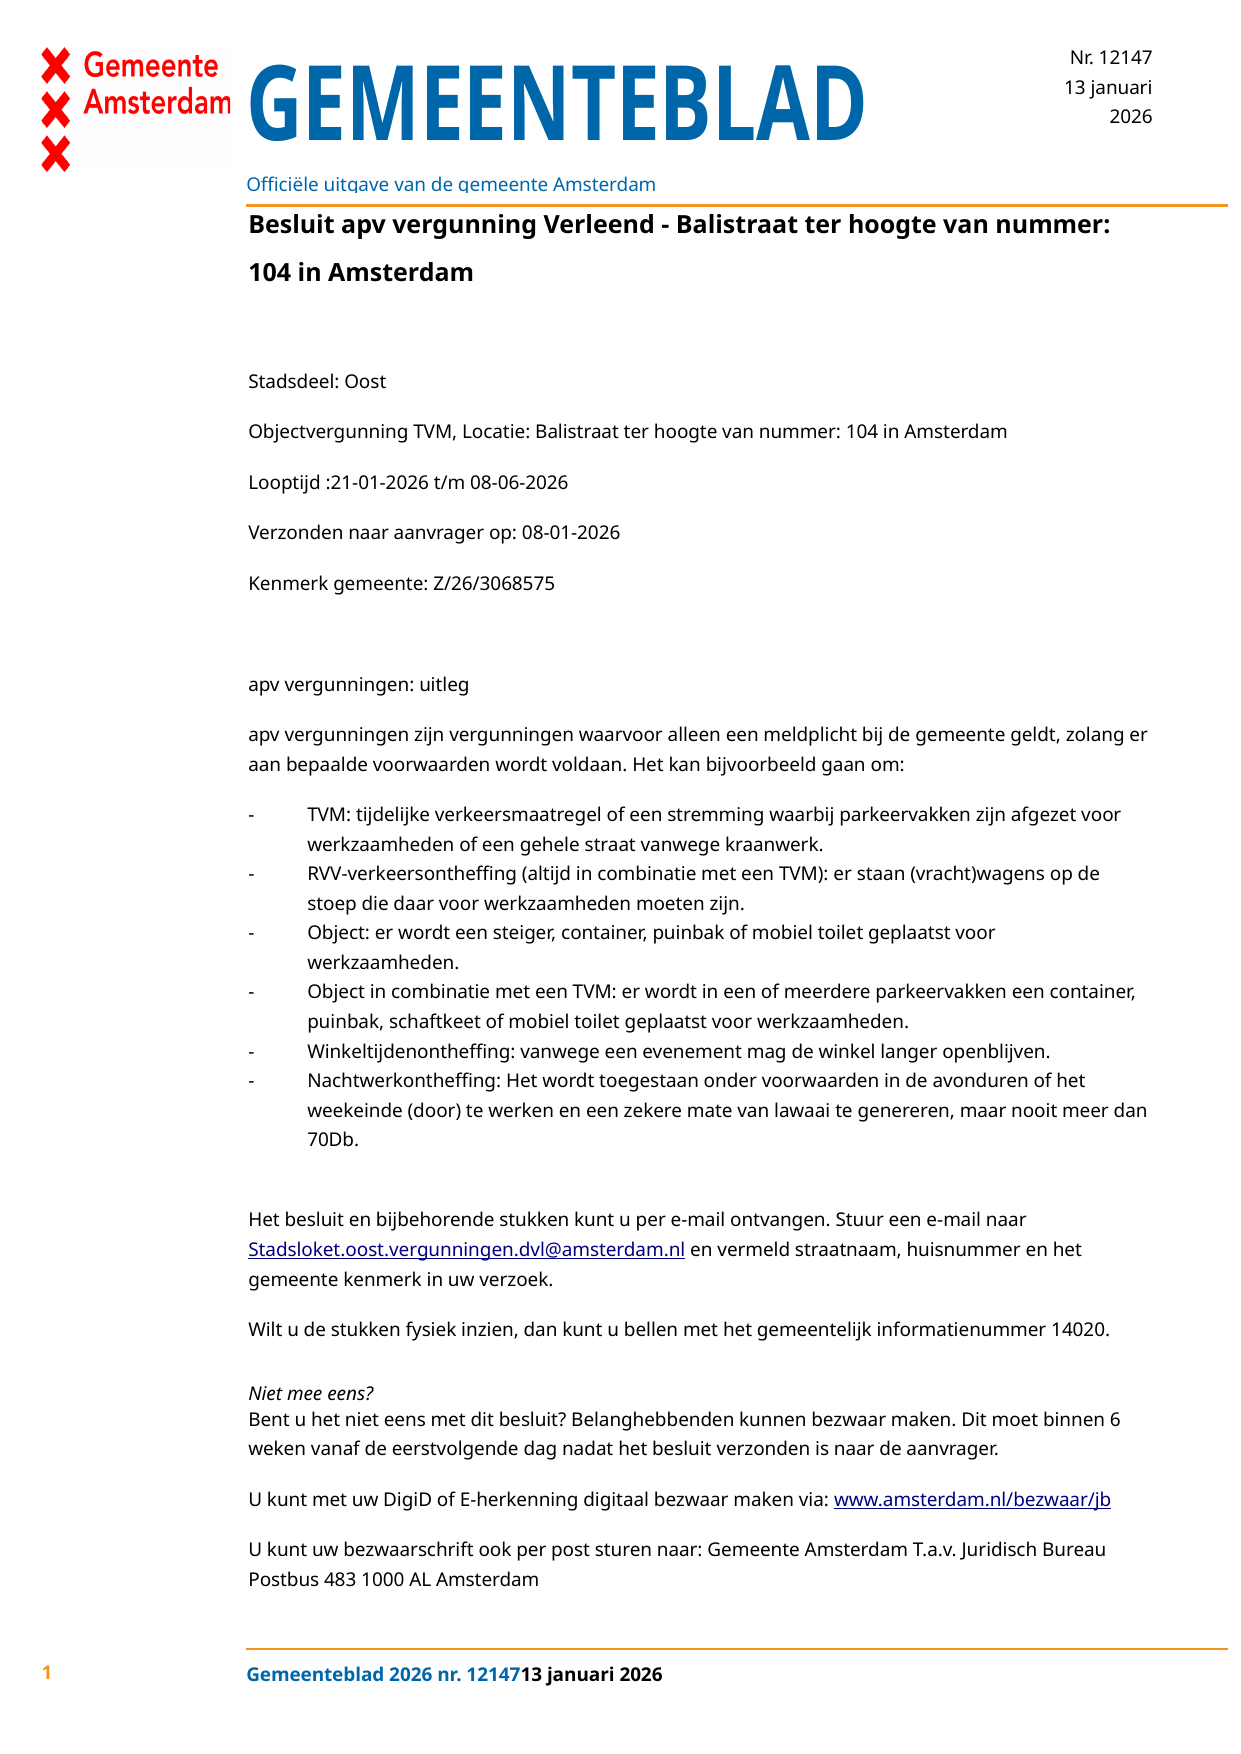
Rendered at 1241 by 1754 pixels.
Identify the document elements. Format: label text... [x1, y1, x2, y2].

text Verzonden naar aanvrager op: 08-01-2026 [248, 519, 1152, 545]
text apv vergunningen: uitleg [248, 671, 1152, 697]
list RVV-verkeersontheffing (altijd in combinatie met een TVM): er staan (vracht)wagens op de stoep die daar voor werkzaamheden moeten zijn. [248, 860, 1152, 916]
text Objectvergunning TVM, Locatie: Balistraat ter hoogte van nummer: 104 in Amsterdam [248, 419, 1152, 444]
text Bent u het niet eens met dit besluit? Belanghebbenden kunnen bezwaar maken. Dit moet binnen 6 weken vanaf de eerstvolgende dag nadat het besluit verzonden is naar de aanvrager. [248, 1406, 1152, 1461]
text Kenmerk gemeente: Z/26/3068575 [248, 570, 1152, 596]
text Besluit apv vergunning Verleend - Balistraat ter hoogte van nummer: 104 in Amsterdam [248, 207, 1152, 288]
list Winkeltijdenontheffing: vanwege een evenement mag de winkel langer openblijven. [248, 1038, 1152, 1064]
list Nachtwerkontheffing: Het wordt toegestaan onder voorwaarden in de avonduren of het weekeinde (door) te werken en een zekere mate van lawaai te genereren, maar nooit meer dan 70Db. [248, 1067, 1152, 1152]
text Looptijd :21-01-2026 t/m 08-06-2026 [248, 469, 1152, 495]
list TVM: tijdelijke verkeersmaatregel of een stremming waarbij parkeervakken zijn afgezet voor werkzaamheden of een gehele straat vanwege kraanwerk. [248, 801, 1152, 857]
text U kunt uw bezwaarschrift ook per post sturen naar: Gemeente Amsterdam T.a.v. Juridisch Bureau Postbus 483 1000 AL Amsterdam [248, 1536, 1152, 1592]
list Object: er wordt een steiger, container, puinbak of mobiel toilet geplaatst voor werkzaamheden. [248, 919, 1152, 975]
text U kunt met uw DigiD of E-herkenning digitaal bezwaar maken via: www.amsterdam.nl/bezwaar/jb [248, 1486, 1152, 1512]
text Het besluit en bijbehorende stukken kunt u per e-mail ontvangen. Stuur een e-mail naar Stadsloket.oost.vergunningen.dvl@amsterdam.nl en vermeld straatnaam, huisnummer en het gemeente kenmerk in uw verzoek. [248, 1207, 1152, 1292]
text apv vergunningen zijn vergunningen waarvoor alleen een meldplicht bij de gemeente geldt, zolang er aan bepaalde voorwaarden wordt voldaan. Het kan bijvoorbeeld gaan om: [248, 721, 1152, 777]
text Niet mee eens? [248, 1380, 1152, 1406]
picture [41, 47, 231, 172]
text Wilt u de stukken fysiek inzien, dan kunt u bellen met het gemeentelijk informatienummer 14020. [248, 1316, 1152, 1342]
text Stadsdeel: Oost [248, 368, 1152, 394]
list Object in combinatie met een TVM: er wordt in een of meerdere parkeervakken een container, puinbak, schaftkeet of mobiel toilet geplaatst voor werkzaamheden. [248, 979, 1152, 1034]
